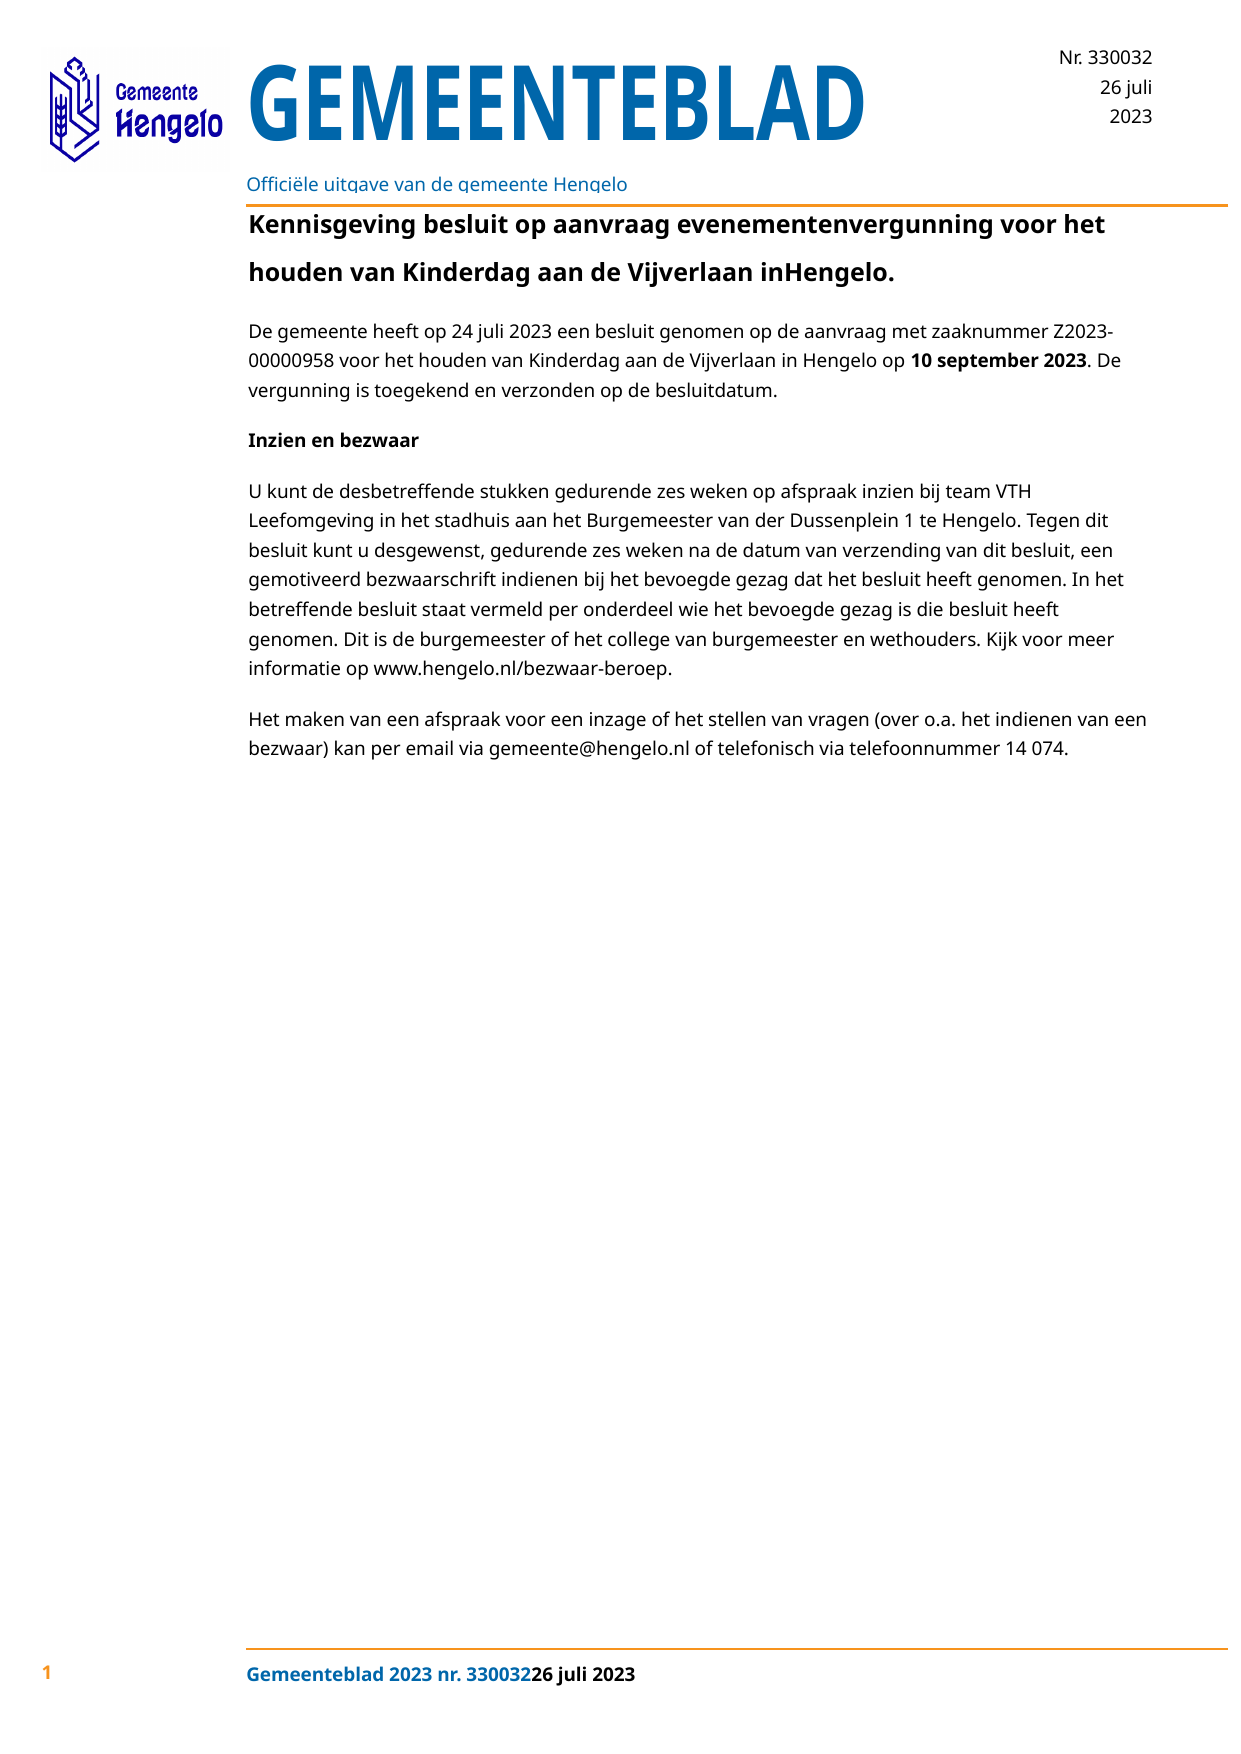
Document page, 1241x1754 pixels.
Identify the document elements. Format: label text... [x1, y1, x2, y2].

text Kennisgeving besluit op aanvraag evenementenvergunning voor het houden van Kinderdag aan de Vijverlaan inHengelo. [248, 207, 1152, 288]
text Inzien en bezwaar [248, 427, 1152, 453]
text De gemeente heeft op 24 juli 2023 een besluit genomen op de aanvraag met zaaknummer Z2023-00000958 voor het houden van Kinderdag aan de Vijverlaan in Hengelo op 10 september 2023. De vergunning is toegekend en verzonden op de besluitdatum. [248, 318, 1152, 403]
text U kunt de desbetreffende stukken gedurende zes weken op afspraak inzien bij team VTH Leefomgeving in het stadhuis aan het Burgemeester van der Dussenplein 1 te Hengelo. Tegen dit besluit kunt u desgewenst, gedurende zes weken na de datum van verzending van dit besluit, een gemotiveerd bezwaarschrift indienen bij het bevoegde gezag dat het besluit heeft genomen. In het betreffende besluit staat vermeld per onderdeel wie het bevoegde gezag is die besluit heeft genomen. Dit is de burgemeester of het college van burgemeester en wethouders. Kijk voor meer informatie op www.hengelo.nl/bezwaar-beroep. [248, 478, 1152, 681]
text Het maken van een afspraak voor een inzage of het stellen van vragen (over o.a. het indienen van een bezwaar) kan per email via gemeente@hengelo.nl of telefonisch via telefoonnummer 14 074. [248, 706, 1152, 761]
picture [41, 47, 231, 172]
